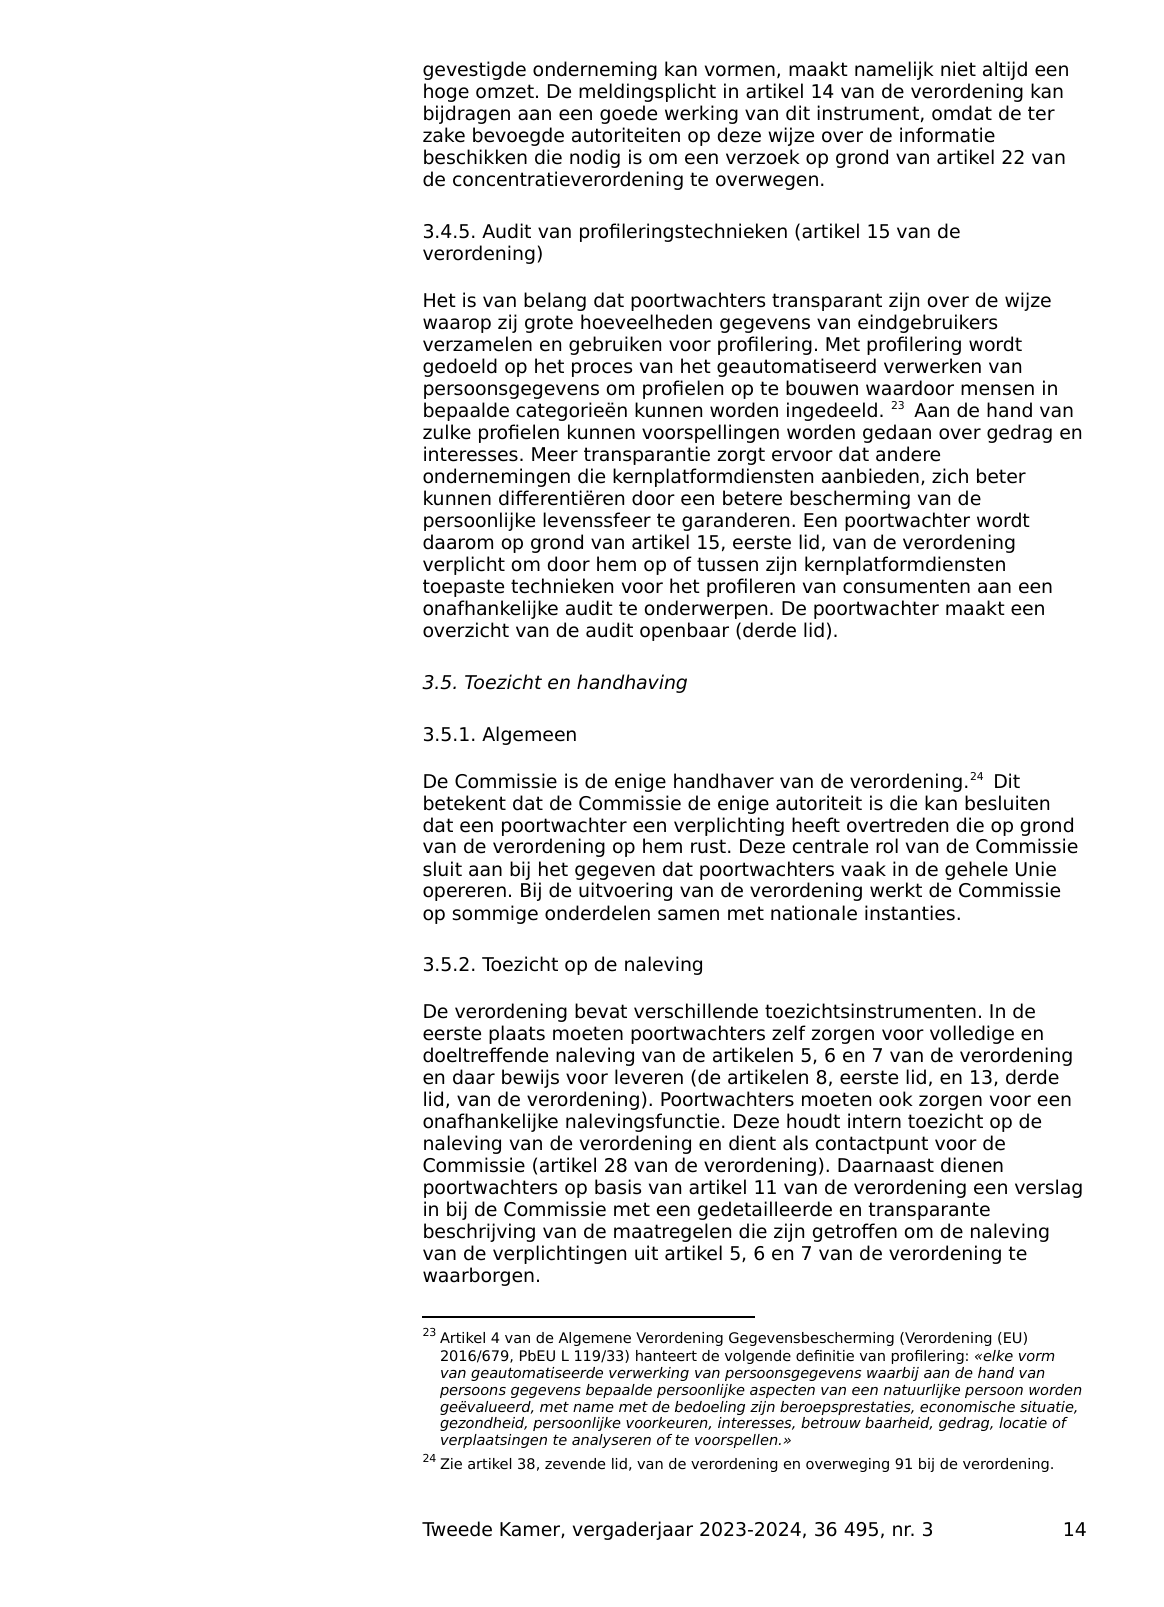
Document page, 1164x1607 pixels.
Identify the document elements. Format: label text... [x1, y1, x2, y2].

text gevestigde onderneming kan vormen, maakt namelijk niet altijd een hoge omzet. De meldingsplicht in artikel 14 van de verordening kan bijdragen aan een goede werking van dit instrument, omdat de ter zake bevoegde autoriteiten op deze wijze over de informatie beschikken die nodig is om een verzoek op grond van artikel 22 van de concentratieverordening te overwegen. [422, 59, 1087, 191]
subtitle 3.5.1. Algemeen [422, 723, 1087, 746]
text Het is van belang dat poortwachters transparant zijn over de wijze waarop zij grote hoeveelheden gegevens van eindgebruikers verzamelen en gebruiken voor profilering. Met profilering wordt gedoeld op het proces van het geautomatiseerd verwerken van persoonsgegevens om profielen op te bouwen waardoor mensen in bepaalde categorieën kunnen worden ingedeeld. Aan de hand van zulke profielen kunnen voorspellingen worden gedaan over gedrag en interesses. Meer transparantie zorgt ervoor dat andere ondernemingen die kernplatformdiensten aanbieden, zich beter kunnen differentiëren door een betere bescherming van de persoonlijke levenssfeer te garanderen. Een poortwachter wordt daarom op grond van artikel 15, eerste lid, van de verordening verplicht om door hem op of tussen zijn kernplatformdiensten toepaste technieken voor het profileren van consumenten aan een onafhankelijke audit te onderwerpen. De poortwachter maakt een overzicht van de audit openbaar (derde lid). [422, 290, 1087, 642]
text Zie artikel 38, zevende lid, van de verordening en overweging 91 bij de verordening. [422, 1452, 1087, 1474]
subtitle 3.5. Toezicht en handhaving [422, 672, 1087, 693]
text De verordening bevat verschillende toezichtsinstrumenten. In de eerste plaats moeten poortwachters zelf zorgen voor volledige en doeltreffende naleving van de artikelen 5, 6 en 7 van de verordening en daar bewijs voor leveren (de artikelen 8, eerste lid, en 13, derde lid, van de verordening). Poortwachters moeten ook zorgen voor een onafhankelijke nalevingsfunctie. Deze houdt intern toezicht op de naleving van de verordening en dient als contactpunt voor de Commissie (artikel 28 van de verordening). Daarnaast dienen poortwachters op basis van artikel 11 van de verordening een verslag in bij de Commissie met een gedetailleerde en transparante beschrijving van de maatregelen die zijn getroffen om de naleving van de verplichtingen uit artikel 5, 6 en 7 van de verordening te waarborgen. [422, 1001, 1087, 1287]
subtitle 3.5.2. Toezicht op de naleving [422, 954, 1087, 976]
text De Commissie is de enige handhaver van de verordening. Dit betekent dat de Commissie de enige autoriteit is die kan besluiten dat een poortwachter een verplichting heeft overtreden die op grond van de verordening op hem rust. Deze centrale rol van de Commissie sluit aan bij het gegeven dat poortwachters vaak in de gehele Unie opereren. Bij de uitvoering van de verordening werkt de Commissie op sommige onderdelen samen met nationale instanties. [422, 771, 1087, 924]
subtitle 3.4.5. Audit van profileringstechnieken (artikel 15 van de verordening) [422, 221, 1087, 265]
text Artikel 4 van de Algemene Verordening Gegevensbescherming (Verordening (EU) 2016/679, PbEU L 119/33) hanteert de volgende definitie van profilering: «elke vorm van geautomatiseerde verwerking van persoonsgegevens waarbij aan de hand van persoons gegevens bepaalde persoonlijke aspecten van een natuurlijke persoon worden geëvalueerd, met name met de bedoeling zijn beroepsprestaties, economische situatie, gezondheid, persoonlijke voorkeuren, interesses, betrouw baarheid, gedrag, locatie of verplaatsingen te analyseren of te voorspellen.» [422, 1326, 1087, 1449]
